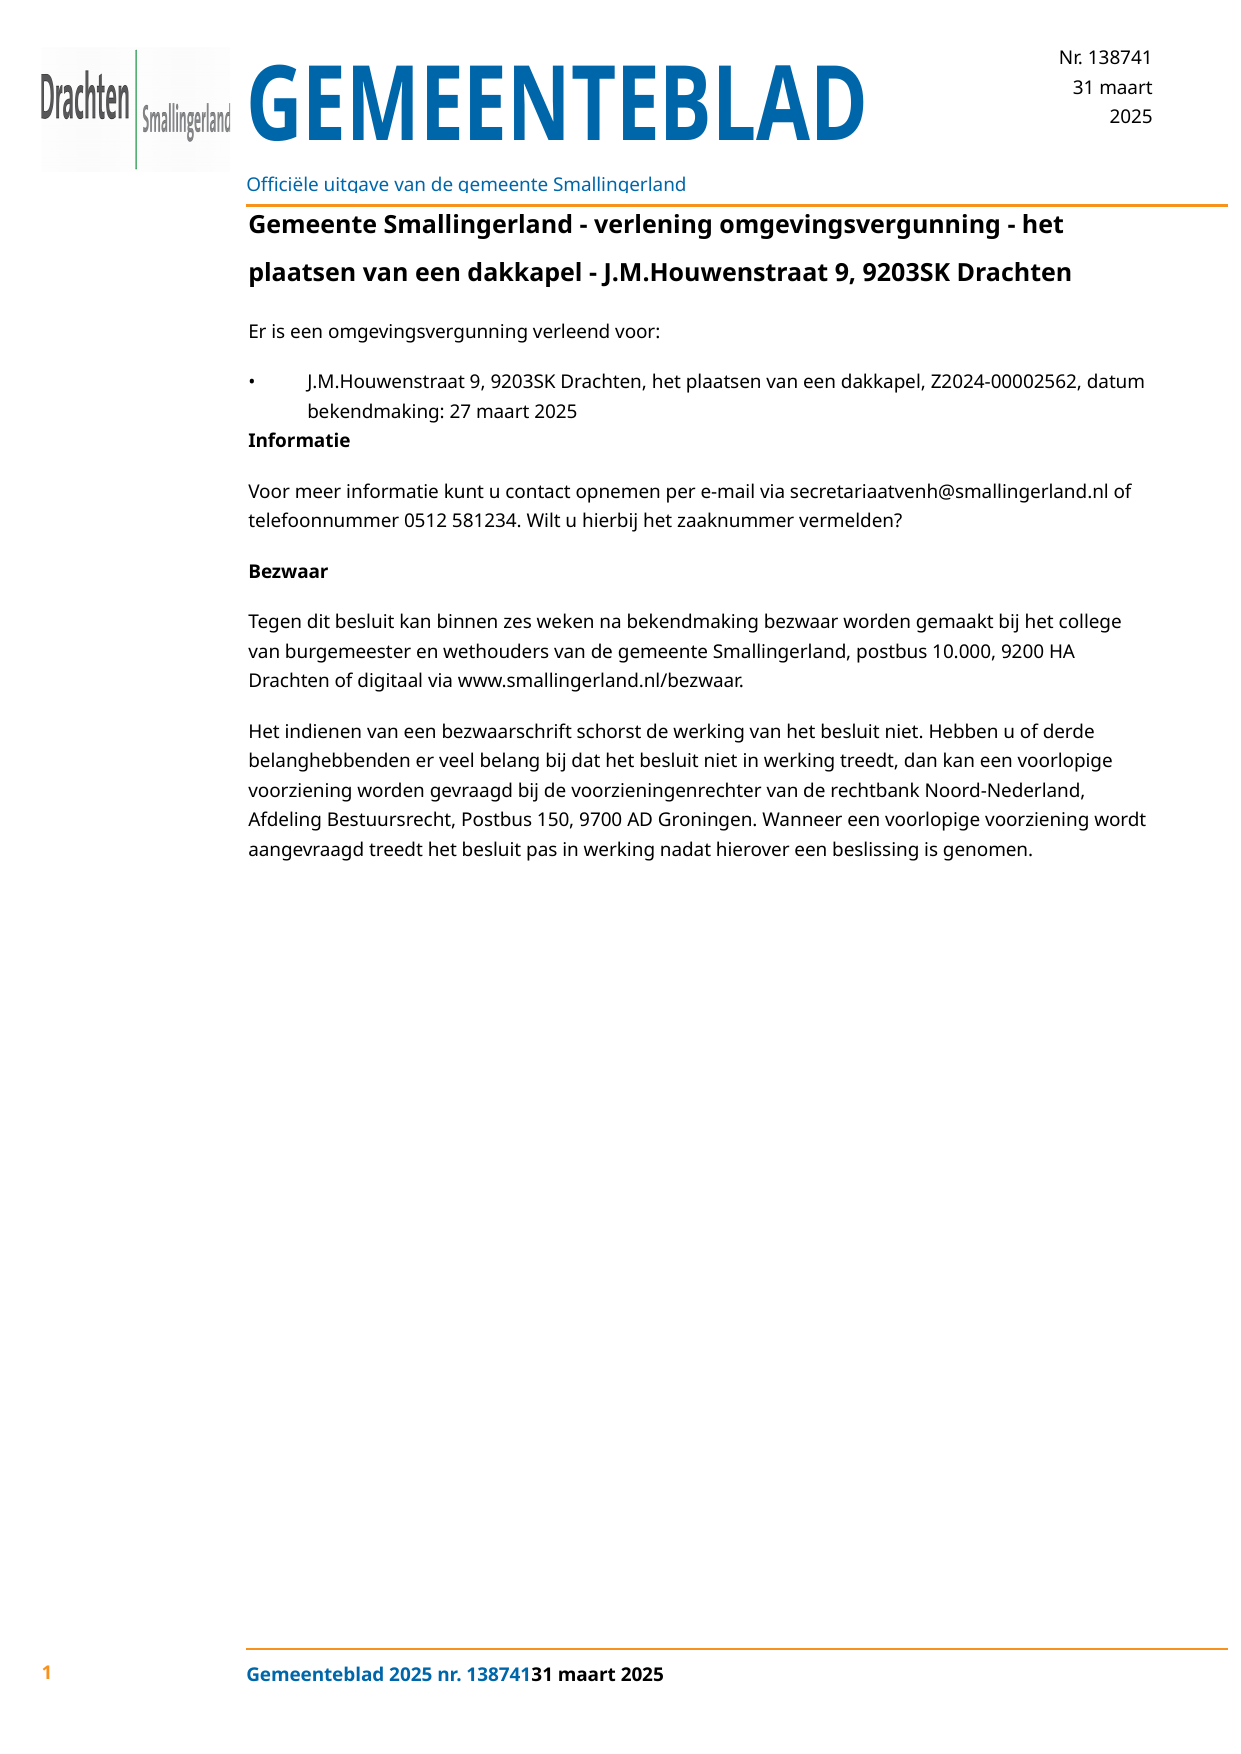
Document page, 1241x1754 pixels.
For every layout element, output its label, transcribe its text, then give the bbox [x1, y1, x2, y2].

text Er is een omgevingsvergunning verleend voor: [248, 318, 1152, 344]
text Gemeente Smallingerland - verlening omgevingsvergunning - het plaatsen van een dakkapel - J.M.Houwenstraat 9, 9203SK Drachten [248, 207, 1152, 288]
list J.M.Houwenstraat 9, 9203SK Drachten, het plaatsen van een dakkapel, Z2024-00002562, datum bekendmaking: 27 maart 2025 [248, 368, 1152, 424]
text Voor meer informatie kunt u contact opnemen per e-mail via secretariaatvenh@smallingerland.nl of telefoonnummer 0512 581234. Wilt u hierbij het zaaknummer vermelden? [248, 478, 1152, 533]
picture [41, 47, 231, 172]
text Het indienen van een bezwaarschrift schorst de werking van het besluit niet. Hebben u of derde belanghebbenden er veel belang bij dat het besluit niet in werking treedt, dan kan een voorlopige voorziening worden gevraagd bij de voorzieningenrechter van de rechtbank Noord-Nederland, Afdeling Bestuursrecht, Postbus 150, 9700 AD Groningen. Wanneer een voorlopige voorziening wordt aangevraagd treedt het besluit pas in werking nadat hierover een beslissing is genomen. [248, 718, 1152, 862]
text Tegen dit besluit kan binnen zes weken na bekendmaking bezwaar worden gemaakt bij het college van burgemeester en wethouders van de gemeente Smallingerland, postbus 10.000, 9200 HA Drachten of digitaal via www.smallingerland.nl/bezwaar. [248, 608, 1152, 693]
text Bezwaar [248, 558, 1152, 584]
text Informatie [248, 427, 1152, 453]
